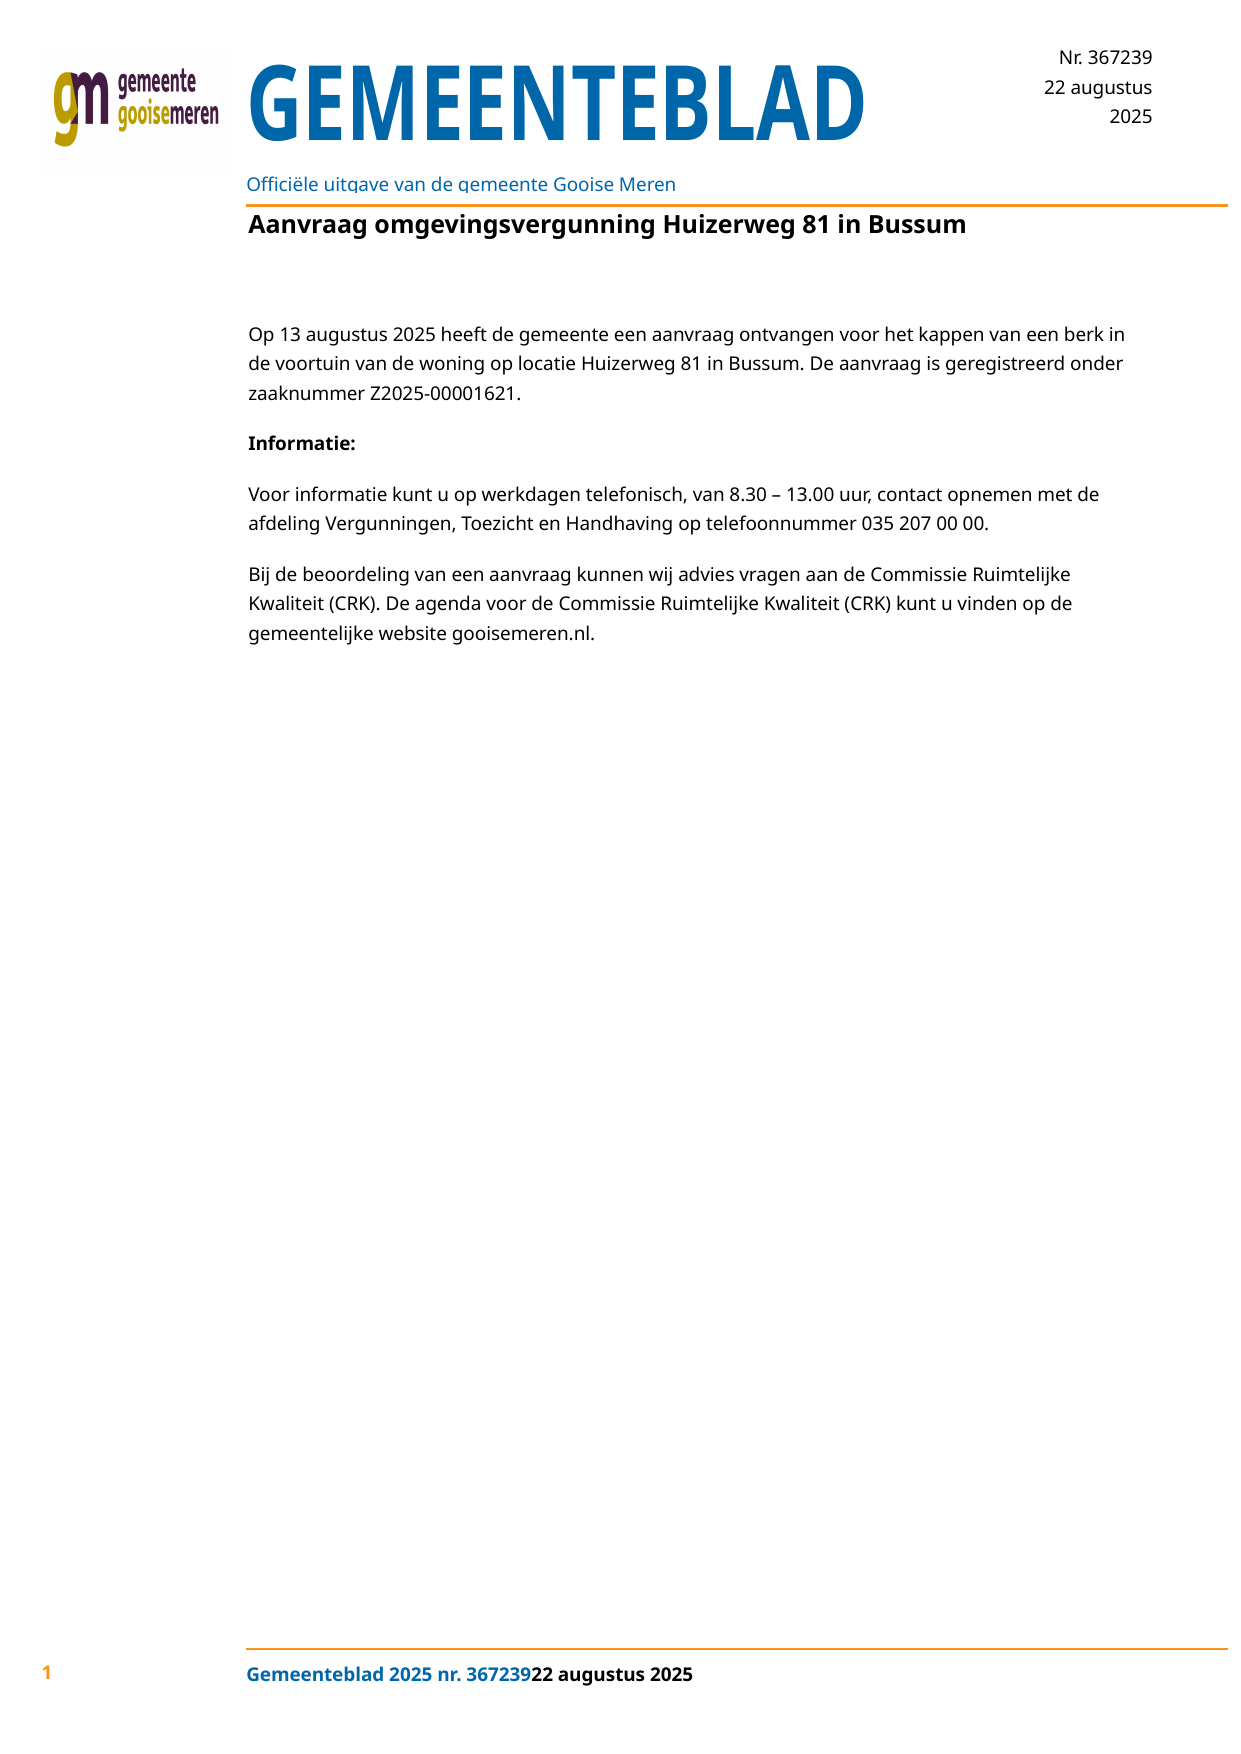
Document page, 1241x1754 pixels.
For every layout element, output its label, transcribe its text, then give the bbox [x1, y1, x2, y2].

text Bij de beoordeling van een aanvraag kunnen wij advies vragen aan de Commissie Ruimtelijke Kwaliteit (CRK). De agenda voor de Commissie Ruimtelijke Kwaliteit (CRK) kunt u vinden op de gemeentelijke website gooisemeren.nl. [248, 561, 1152, 646]
text Informatie: [248, 430, 1152, 456]
text Op 13 augustus 2025 heeft de gemeente een aanvraag ontvangen voor het kappen van een berk in de voortuin van de woning op locatie Huizerweg 81 in Bussum. De aanvraag is geregistreerd onder zaaknummer Z2025-00001621. [248, 321, 1152, 406]
text Voor informatie kunt u op werkdagen telefonisch, van 8.30 – 13.00 uur, contact opnemen met de afdeling Vergunningen, Toezicht en Handhaving op telefoonnummer 035 207 00 00. [248, 481, 1152, 536]
picture [41, 47, 231, 172]
text Aanvraag omgevingsvergunning Huizerweg 81 in Bussum [248, 207, 1152, 241]
